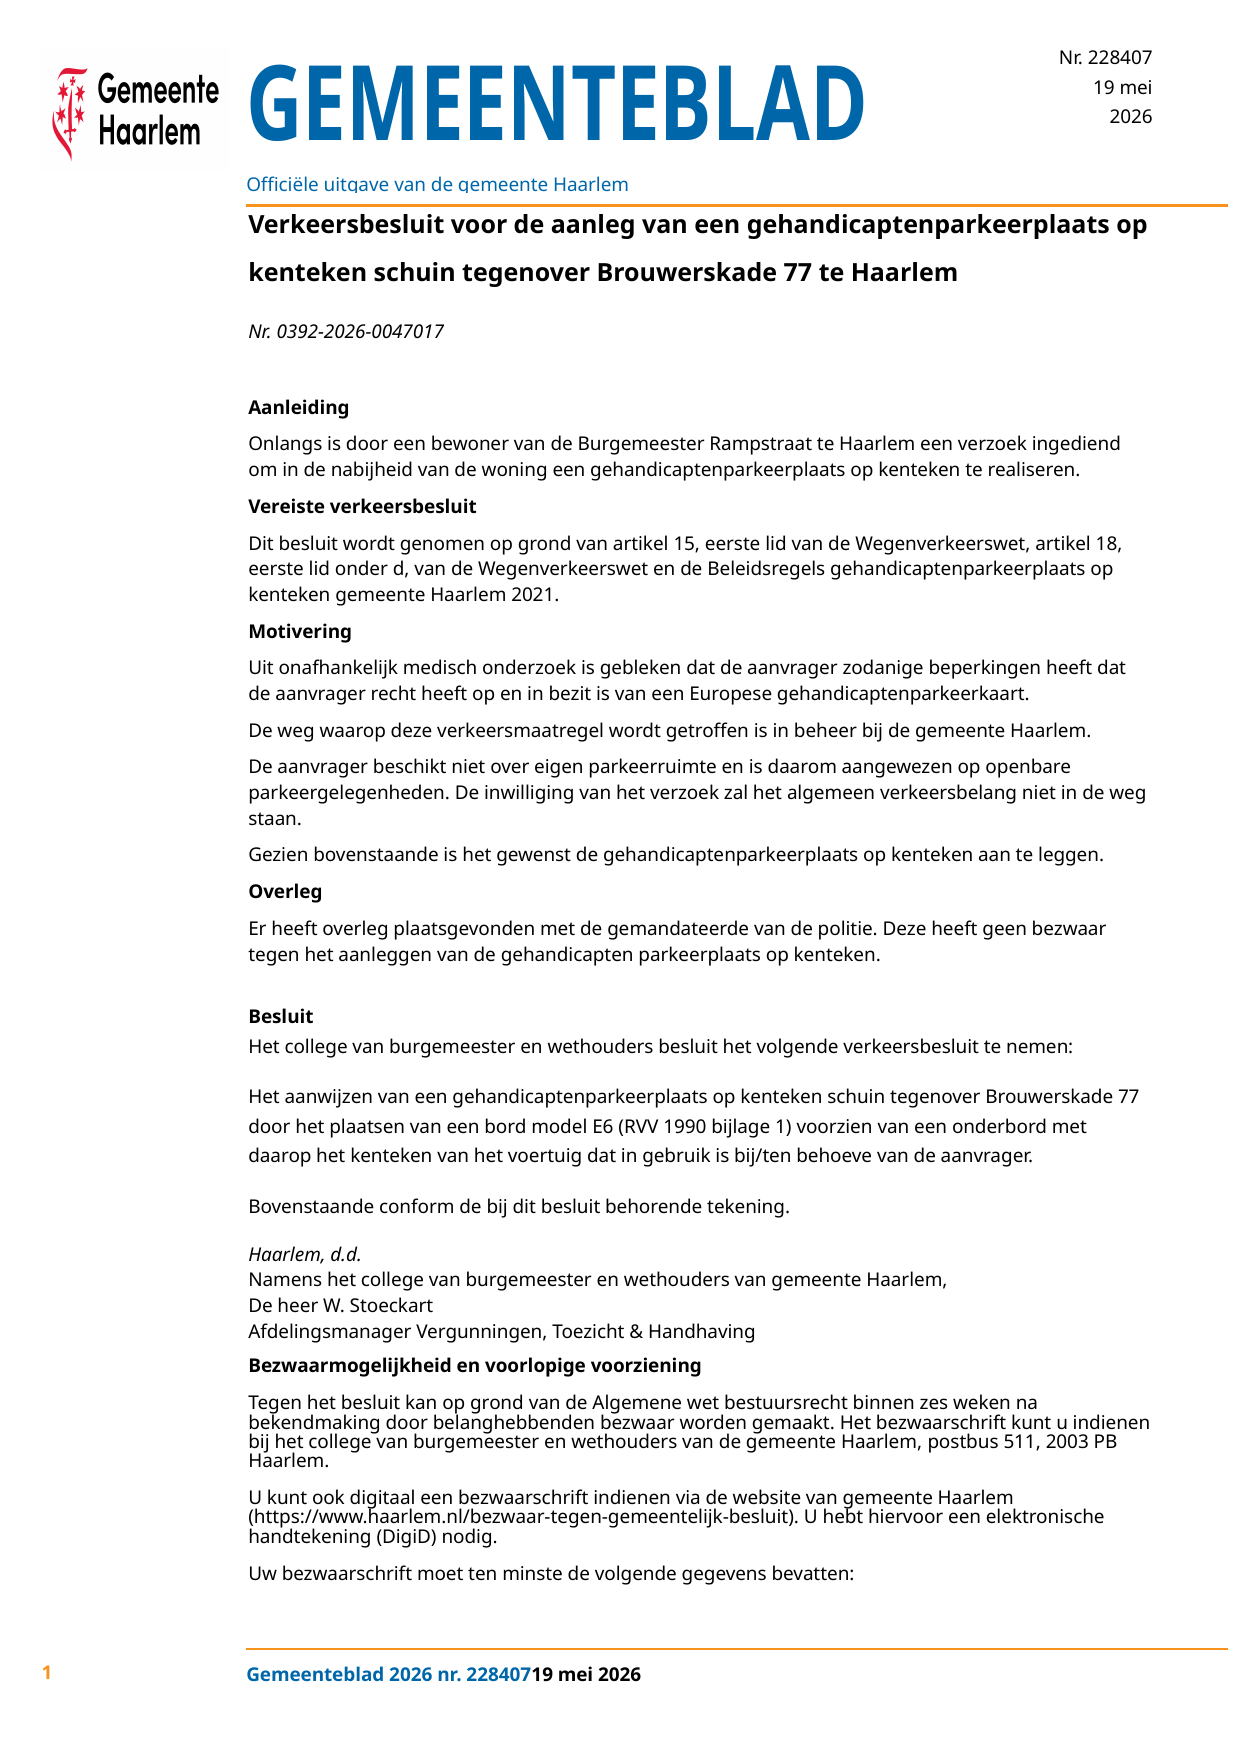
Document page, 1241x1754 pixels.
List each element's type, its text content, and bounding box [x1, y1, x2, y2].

text Afdelingsmanager Vergunningen, Toezicht & Handhaving [248, 1318, 1152, 1344]
text U kunt ook digitaal een bezwaarschrift indienen via de website van gemeente Haarlem (https://www.haarlem.nl/bezwaar-tegen-gemeentelijk-besluit). U hebt hiervoor een elektronische handtekening (DigiD) nodig. [248, 1489, 1152, 1547]
text Overleg [248, 878, 1152, 904]
text De heer W. Stoeckart [248, 1292, 1152, 1318]
text Bovenstaande conform de bij dit besluit behorende tekening. [248, 1193, 1152, 1219]
text Namens het college van burgemeester en wethouders van gemeente Haarlem, [248, 1267, 1152, 1292]
text Motivering [248, 618, 1152, 643]
text Uw bezwaarschrift moet ten minste de volgende gegevens bevatten: [248, 1565, 1152, 1584]
text Er heeft overleg plaatsgevonden met de gemandateerde van de politie. Deze heeft geen bezwaar tegen het aanleggen van de gehandicapten parkeerplaats op kenteken. [248, 915, 1152, 966]
text Haarlem, d.d. [248, 1241, 1152, 1267]
text Aanleiding [248, 394, 1152, 420]
picture [41, 47, 231, 172]
text Nr. 0392-2026-0047017 [248, 318, 1152, 344]
text Het college van burgemeester en wethouders besluit het volgende verkeersbesluit te nemen: [248, 1033, 1152, 1059]
text Bezwaarmogelijkheid en voorlopige voorziening [248, 1357, 1152, 1377]
text Verkeersbesluit voor de aanleg van een gehandicaptenparkeerplaats op kenteken schuin tegenover Brouwerskade 77 te Haarlem [248, 207, 1152, 288]
text De weg waarop deze verkeersmaatregel wordt getroffen is in beheer bij de gemeente Haarlem. [248, 717, 1152, 743]
text Dit besluit wordt genomen op grond van artikel 15, eerste lid van de Wegenverkeerswet, artikel 18, eerste lid onder d, van de Wegenverkeerswet en de Beleidsregels gehandicaptenparkeerplaats op kenteken gemeente Haarlem 2021. [248, 530, 1152, 607]
text De aanvrager beschikt niet over eigen parkeerruimte en is daarom aangewezen op openbare parkeergelegenheden. De inwilliging van het verzoek zal het algemeen verkeersbelang niet in de weg staan. [248, 753, 1152, 831]
text Onlangs is door een bewoner van de Burgemeester Rampstraat te Haarlem een verzoek ingediend om in de nabijheid van de woning een gehandicaptenparkeerplaats op kenteken te realiseren. [248, 431, 1152, 482]
text Het aanwijzen van een gehandicaptenparkeerplaats op kenteken schuin tegenover Brouwerskade 77 door het plaatsen van een bord model E6 (RVV 1990 bijlage 1) voorzien van een onderbord met daarop het kenteken van het voertuig dat in gebruik is bij/ten behoeve van de aanvrager. [248, 1083, 1152, 1168]
text Gezien bovenstaande is het gewenst de gehandicaptenparkeerplaats op kenteken aan te leggen. [248, 842, 1152, 867]
text Besluit [248, 1003, 1152, 1029]
text Uit onafhankelijk medisch onderzoek is gebleken dat de aanvrager zodanige beperkingen heeft dat de aanvrager recht heeft op en in bezit is van een Europese gehandicaptenparkeerkaart. [248, 654, 1152, 706]
text Vereiste verkeersbesluit [248, 493, 1152, 519]
text Tegen het besluit kan op grond van de Algemene wet bestuursrecht binnen zes weken na bekendmaking door belanghebbenden bezwaar worden gemaakt. Het bezwaarschrift kunt u indienen bij het college van burgemeester en wethouders van de gemeente Haarlem, postbus 511, 2003 PB Haarlem. [248, 1394, 1152, 1471]
